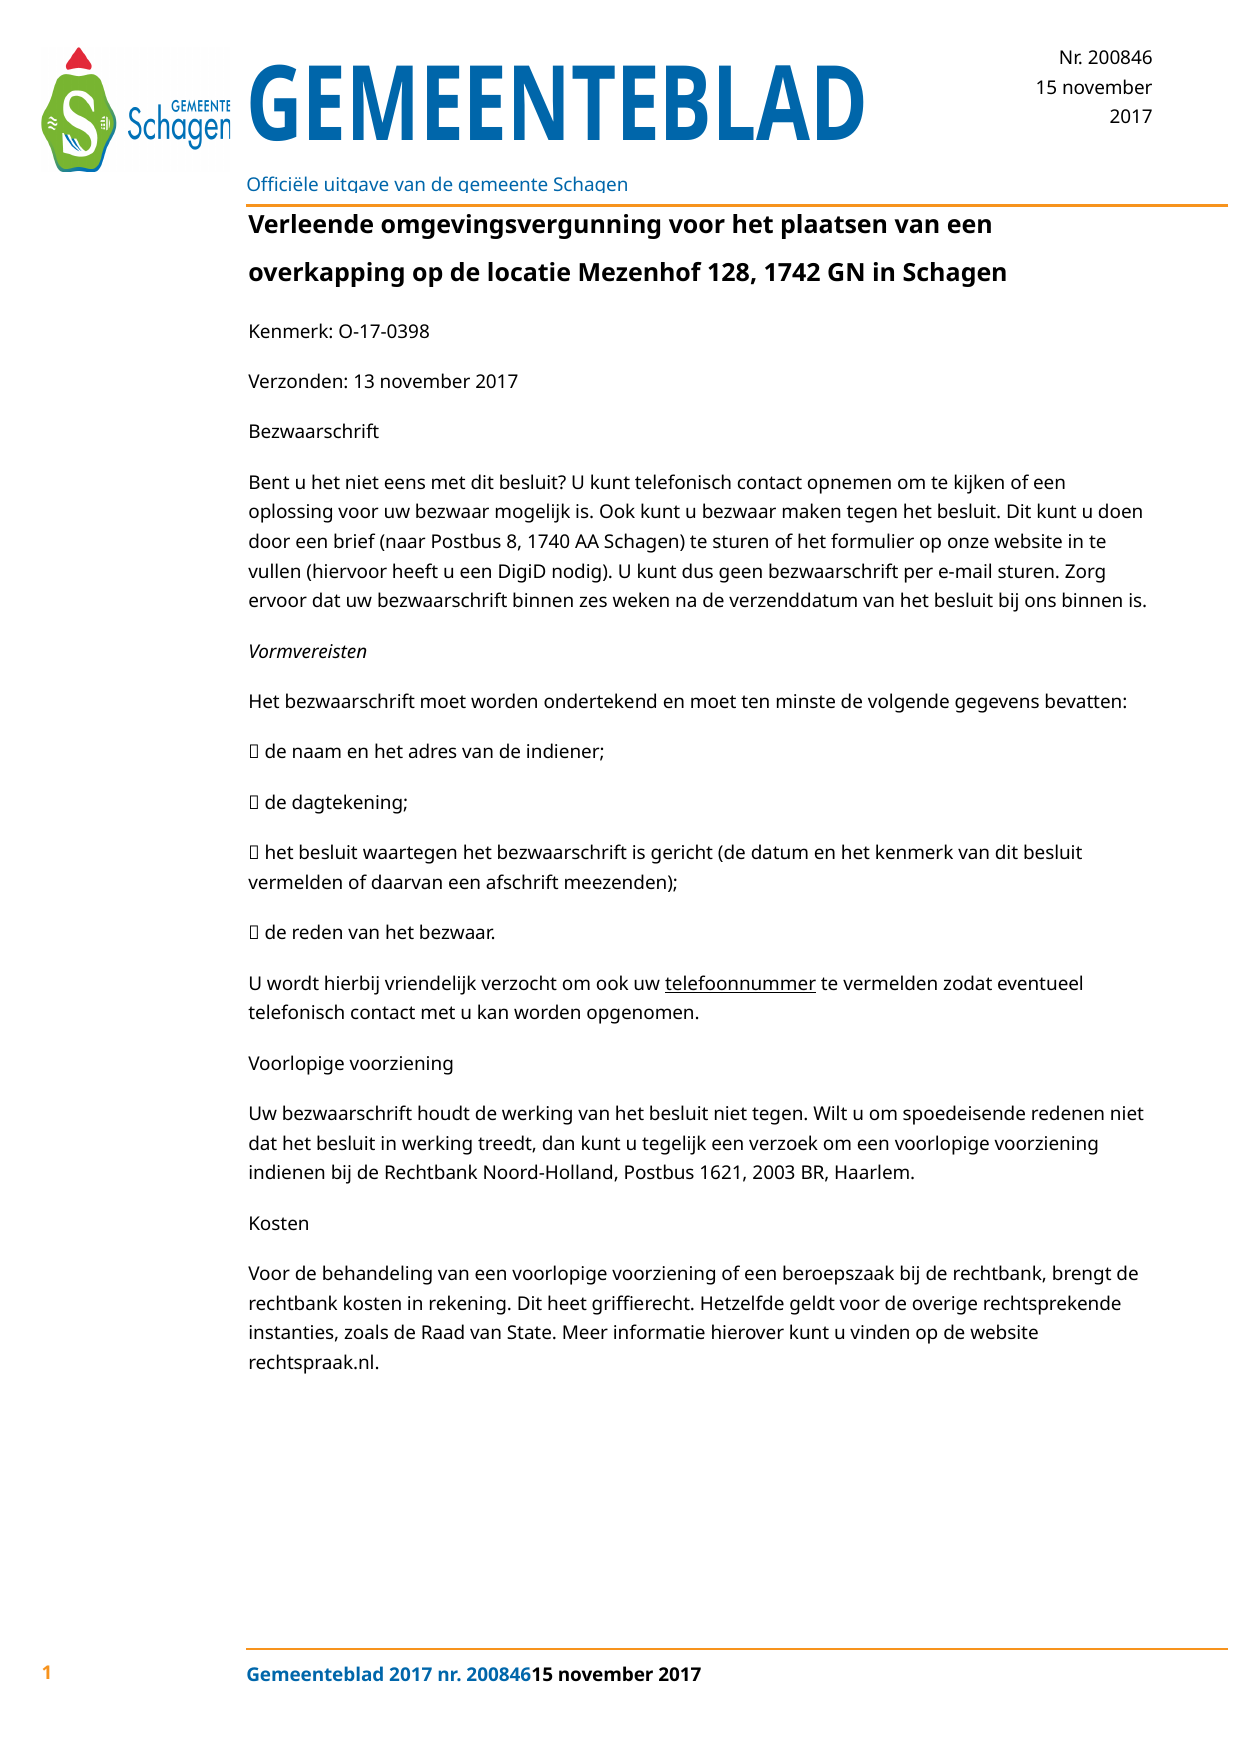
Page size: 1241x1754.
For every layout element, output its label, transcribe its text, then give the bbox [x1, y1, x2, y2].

picture [41, 47, 231, 172]
text Het bezwaarschrift moet worden ondertekend en moet ten minste de volgende gegevens bevatten: [248, 688, 1152, 714]
text Uw bezwaarschrift houdt de werking van het besluit niet tegen. Wilt u om spoedeisende redenen niet dat het besluit in werking treedt, dan kunt u tegelijk een verzoek om een voorlopige voorziening indienen bij de Rechtbank Noord-Holland, Postbus 1621, 2003 BR, Haarlem. [248, 1100, 1152, 1185]
text  de reden van het bezwaar. [248, 919, 1152, 945]
text U wordt hierbij vriendelijk verzocht om ook uw telefoonnummer te vermelden zodat eventueel telefonisch contact met u kan worden opgenomen. [248, 970, 1152, 1025]
text  de naam en het adres van de indiener; [248, 739, 1152, 764]
text Voor de behandeling van een voorlopige voorziening of een beroepszaak bij de rechtbank, brengt de rechtbank kosten in rekening. Dit heet griffierecht. Hetzelfde geldt voor de overige rechtsprekende instanties, zoals de Raad van State. Meer informatie hierover kunt u vinden op de website rechtspraak.nl. [248, 1260, 1152, 1375]
text  het besluit waartegen het bezwaarschrift is gericht (de datum en het kenmerk van dit besluit vermelden of daarvan een afschrift meezenden); [248, 839, 1152, 895]
text Verleende omgevingsvergunning voor het plaatsen van een overkapping op de locatie Mezenhof 128, 1742 GN in Schagen [248, 207, 1152, 288]
text Vormvereisten [248, 638, 1152, 664]
text Bezwaarschrift [248, 419, 1152, 444]
text Verzonden: 13 november 2017 [248, 368, 1152, 394]
text Bent u het niet eens met dit besluit? U kunt telefonisch contact opnemen om te kijken of een oplossing voor uw bezwaar mogelijk is. Ook kunt u bezwaar maken tegen het besluit. Dit kunt u doen door een brief (naar Postbus 8, 1740 AA Schagen) te sturen of het formulier op onze website in te vullen (hiervoor heeft u een DigiD nodig). U kunt dus geen bezwaarschrift per e-mail sturen. Zorg ervoor dat uw bezwaarschrift binnen zes weken na de verzenddatum van het besluit bij ons binnen is. [248, 469, 1152, 613]
text Voorlopige voorziening [248, 1050, 1152, 1076]
text  de dagtekening; [248, 789, 1152, 815]
text Kenmerk: O-17-0398 [248, 318, 1152, 344]
text Kosten [248, 1210, 1152, 1236]
